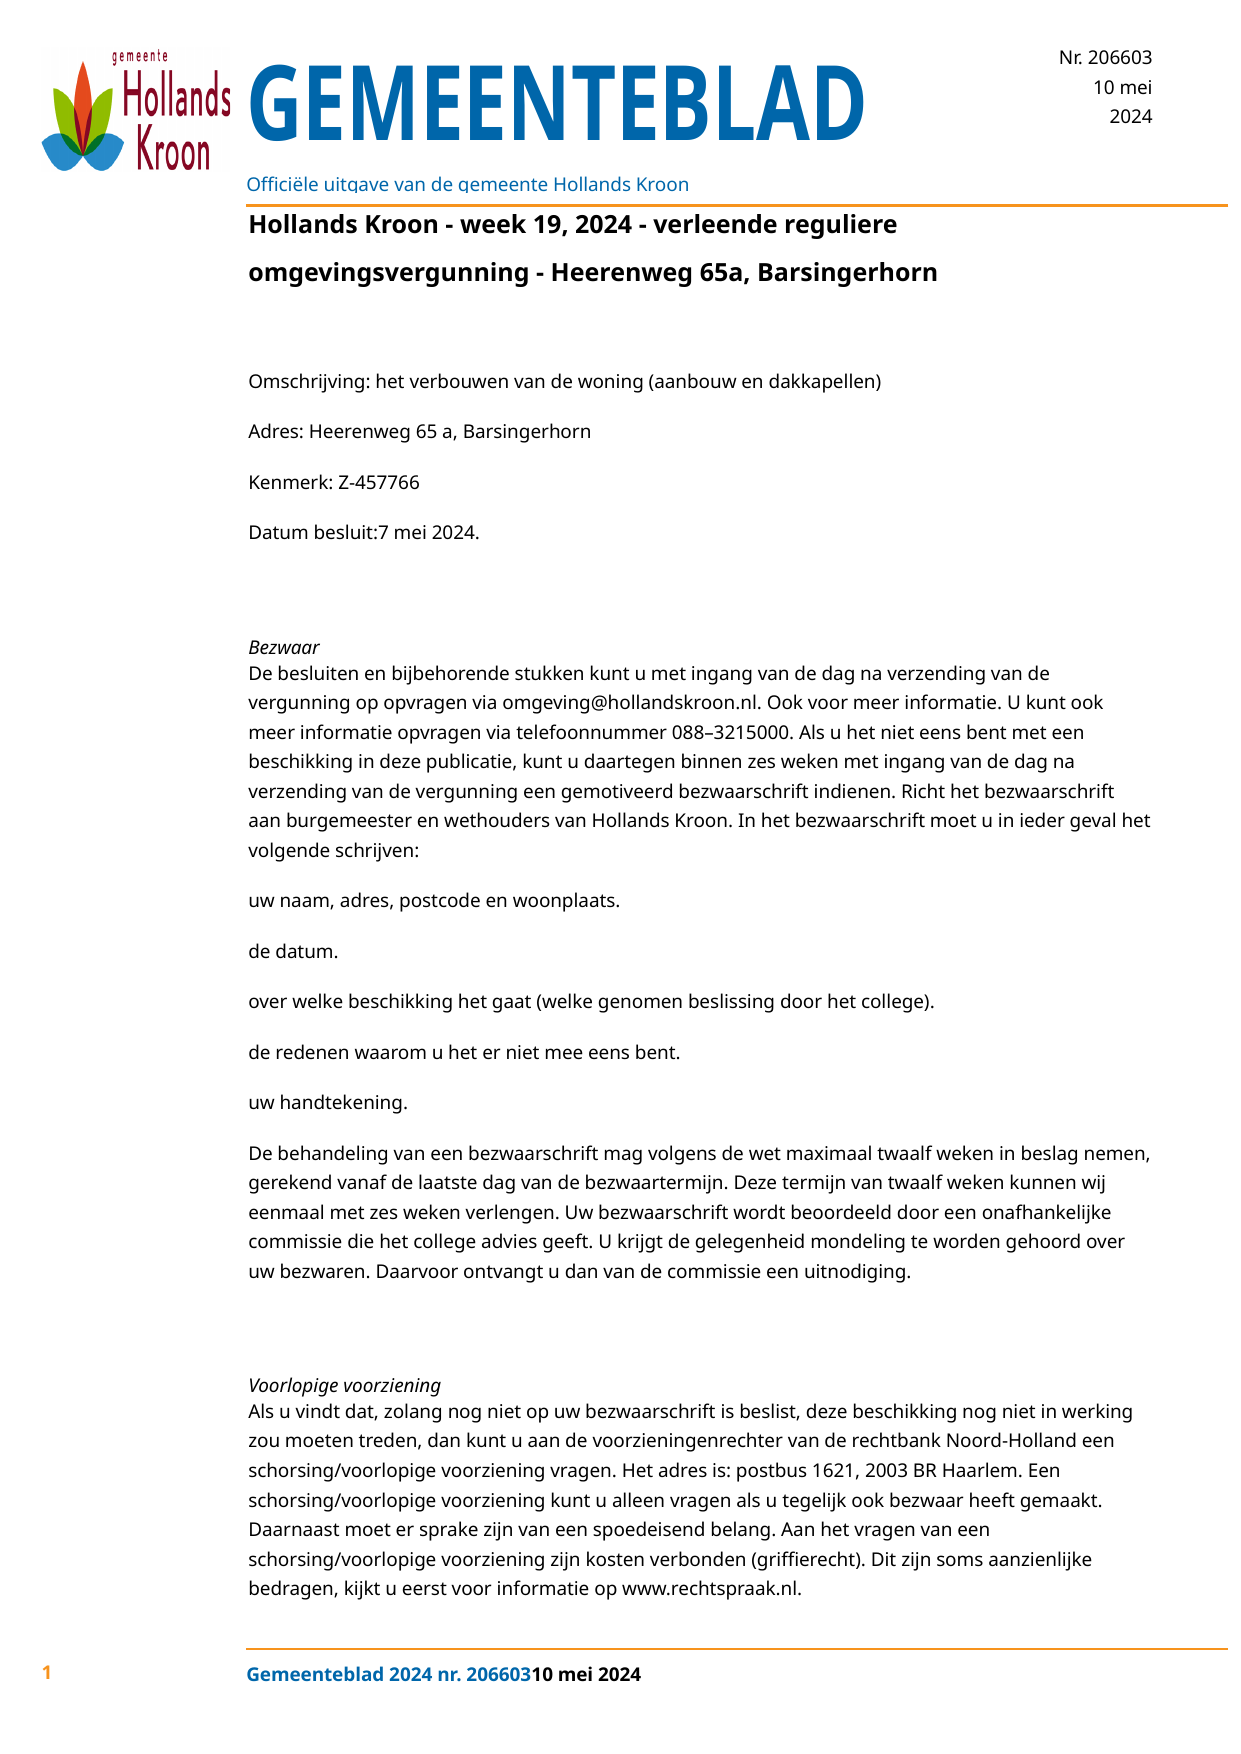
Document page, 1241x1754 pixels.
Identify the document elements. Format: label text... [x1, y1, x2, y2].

text over welke beschikking het gaat (welke genomen beslissing door het college). [248, 988, 1152, 1014]
text Als u vindt dat, zolang nog niet op uw bezwaarschrift is beslist, deze beschikking nog niet in werking zou moeten treden, dan kunt u aan de voorzieningenrechter van de rechtbank Noord-Holland een schorsing/voorlopige voorziening vragen. Het adres is: postbus 1621, 2003 BR Haarlem. Een schorsing/voorlopige voorziening kunt u alleen vragen als u tegelijk ook bezwaar heeft gemaakt. Daarnaast moet er sprake zijn van een spoedeisend belang. Aan het vragen van een schorsing/voorlopige voorziening zijn kosten verbonden (griffierecht). Dit zijn soms aanzienlijke bedragen, kijkt u eerst voor informatie op www.rechtspraak.nl. [248, 1398, 1152, 1601]
text De besluiten en bijbehorende stukken kunt u met ingang van de dag na verzending van de vergunning op opvragen via omgeving@hollandskroon.nl. Ook voor meer informatie. U kunt ook meer informatie opvragen via telefoonnummer 088–3215000. Als u het niet eens bent met een beschikking in deze publicatie, kunt u daartegen binnen zes weken met ingang van de dag na verzending van de vergunning een gemotiveerd bezwaarschrift indienen. Richt het bezwaarschrift aan burgemeester en wethouders van Hollands Kroon. In het bezwaarschrift moet u in ieder geval het volgende schrijven: [248, 660, 1152, 863]
text uw naam, adres, postcode en woonplaats. [248, 888, 1152, 913]
text Kenmerk: Z-457766 [248, 469, 1152, 495]
text de redenen waarom u het er niet mee eens bent. [248, 1039, 1152, 1064]
text Adres: Heerenweg 65 a, Barsingerhorn [248, 419, 1152, 444]
text De behandeling van een bezwaarschrift mag volgens de wet maximaal twaalf weken in beslag nemen, gerekend vanaf de laatste dag van de bezwaartermijn. Deze termijn van twaalf weken kunnen wij eenmaal met zes weken verlengen. Uw bezwaarschrift wordt beoordeeld door een onafhankelijke commissie die het college advies geeft. U krijgt de gelegenheid mondeling te worden gehoord over uw bezwaren. Daarvoor ontvangt u dan van de commissie een uitnodiging. [248, 1140, 1152, 1284]
text Bezwaar [248, 634, 1152, 660]
text Voorlopige voorziening [248, 1372, 1152, 1398]
text uw handtekening. [248, 1089, 1152, 1115]
text Hollands Kroon - week 19, 2024 - verleende reguliere omgevingsvergunning - Heerenweg 65a, Barsingerhorn [248, 207, 1152, 288]
text Omschrijving: het verbouwen van de woning (aanbouw en dakkapellen) [248, 368, 1152, 394]
text Datum besluit:7 mei 2024. [248, 519, 1152, 545]
text de datum. [248, 938, 1152, 964]
picture [41, 47, 231, 172]
